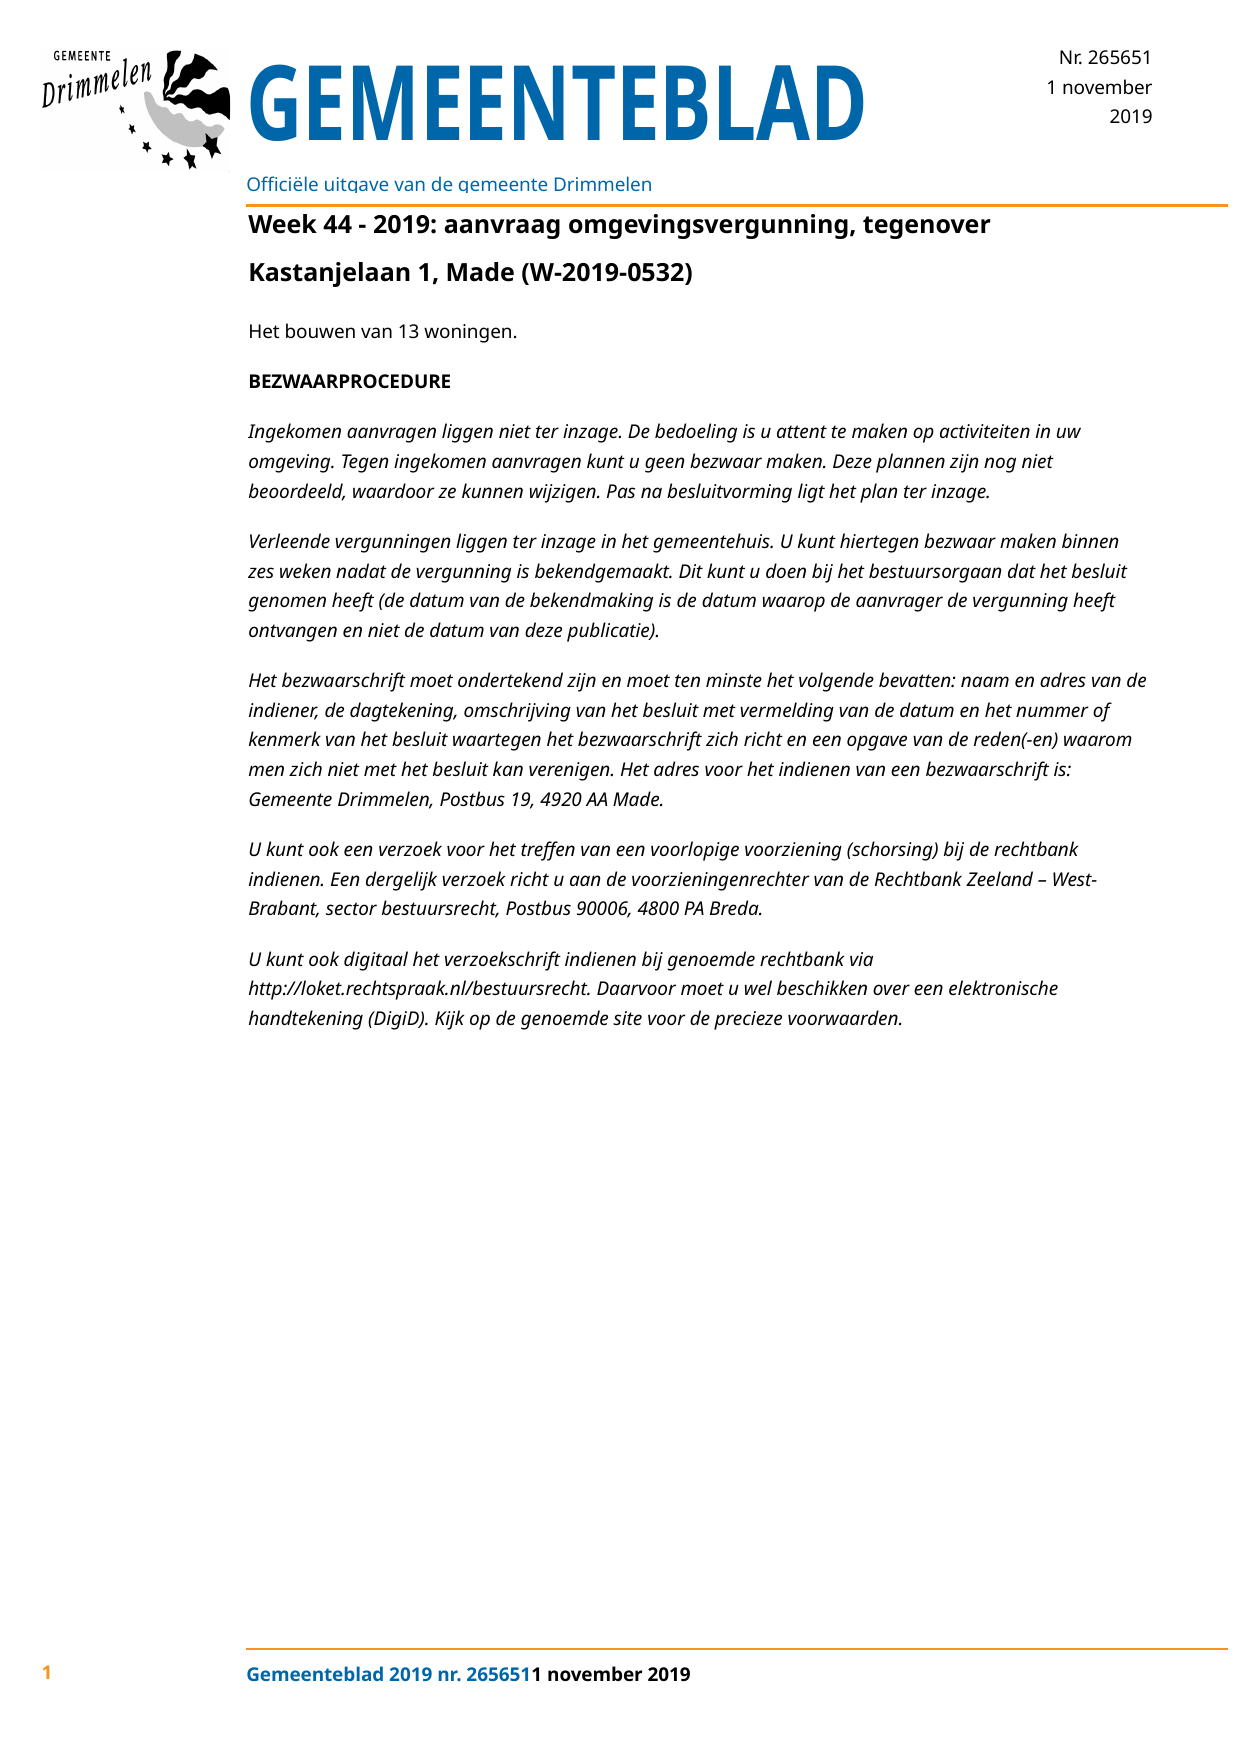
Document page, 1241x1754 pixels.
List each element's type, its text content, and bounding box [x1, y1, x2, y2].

text Week 44 - 2019: aanvraag omgevingsvergunning, tegenover Kastanjelaan 1, Made (W-2019-0532) [248, 207, 1152, 288]
text Verleende vergunningen liggen ter inzage in het gemeentehuis. U kunt hiertegen bezwaar maken binnen zes weken nadat de vergunning is bekendgemaakt. Dit kunt u doen bij het bestuursorgaan dat het besluit genomen heeft (de datum van de bekendmaking is de datum waarop de aanvrager de vergunning heeft ontvangen en niet de datum van deze publicatie). [248, 528, 1152, 643]
text Ingekomen aanvragen liggen niet ter inzage. De bedoeling is u attent te maken op activiteiten in uw omgeving. Tegen ingekomen aanvragen kunt u geen bezwaar maken. Deze plannen zijn nog niet beoordeeld, waardoor ze kunnen wijzigen. Pas na besluitvorming ligt het plan ter inzage. [248, 419, 1152, 504]
text Het bezwaarschrift moet ondertekend zijn en moet ten minste het volgende bevatten: naam en adres van de indiener, de dagtekening, omschrijving van het besluit met vermelding van de datum en het nummer of kenmerk van het besluit waartegen het bezwaarschrift zich richt en een opgave van de reden(-en) waarom men zich niet met het besluit kan verenigen. Het adres voor het indienen van een bezwaarschrift is: Gemeente Drimmelen, Postbus 19, 4920 AA Made. [248, 667, 1152, 812]
text U kunt ook digitaal het verzoekschrift indienen bij genoemde rechtbank via http://loket.rechtspraak.nl/bestuursrecht. Daarvoor moet u wel beschikken over een elektronische handtekening (DigiD). Kijk op de genoemde site voor de precieze voorwaarden. [248, 946, 1152, 1031]
text U kunt ook een verzoek voor het treffen van een voorlopige voorziening (schorsing) bij de rechtbank indienen. Een dergelijk verzoek richt u aan de voorzieningenrechter van de Rechtbank Zeeland – West-Brabant, sector bestuursrecht, Postbus 90006, 4800 PA Breda. [248, 836, 1152, 921]
text Het bouwen van 13 woningen. [248, 318, 1152, 344]
picture [41, 47, 231, 172]
text BEZWAARPROCEDURE [248, 368, 1152, 394]
